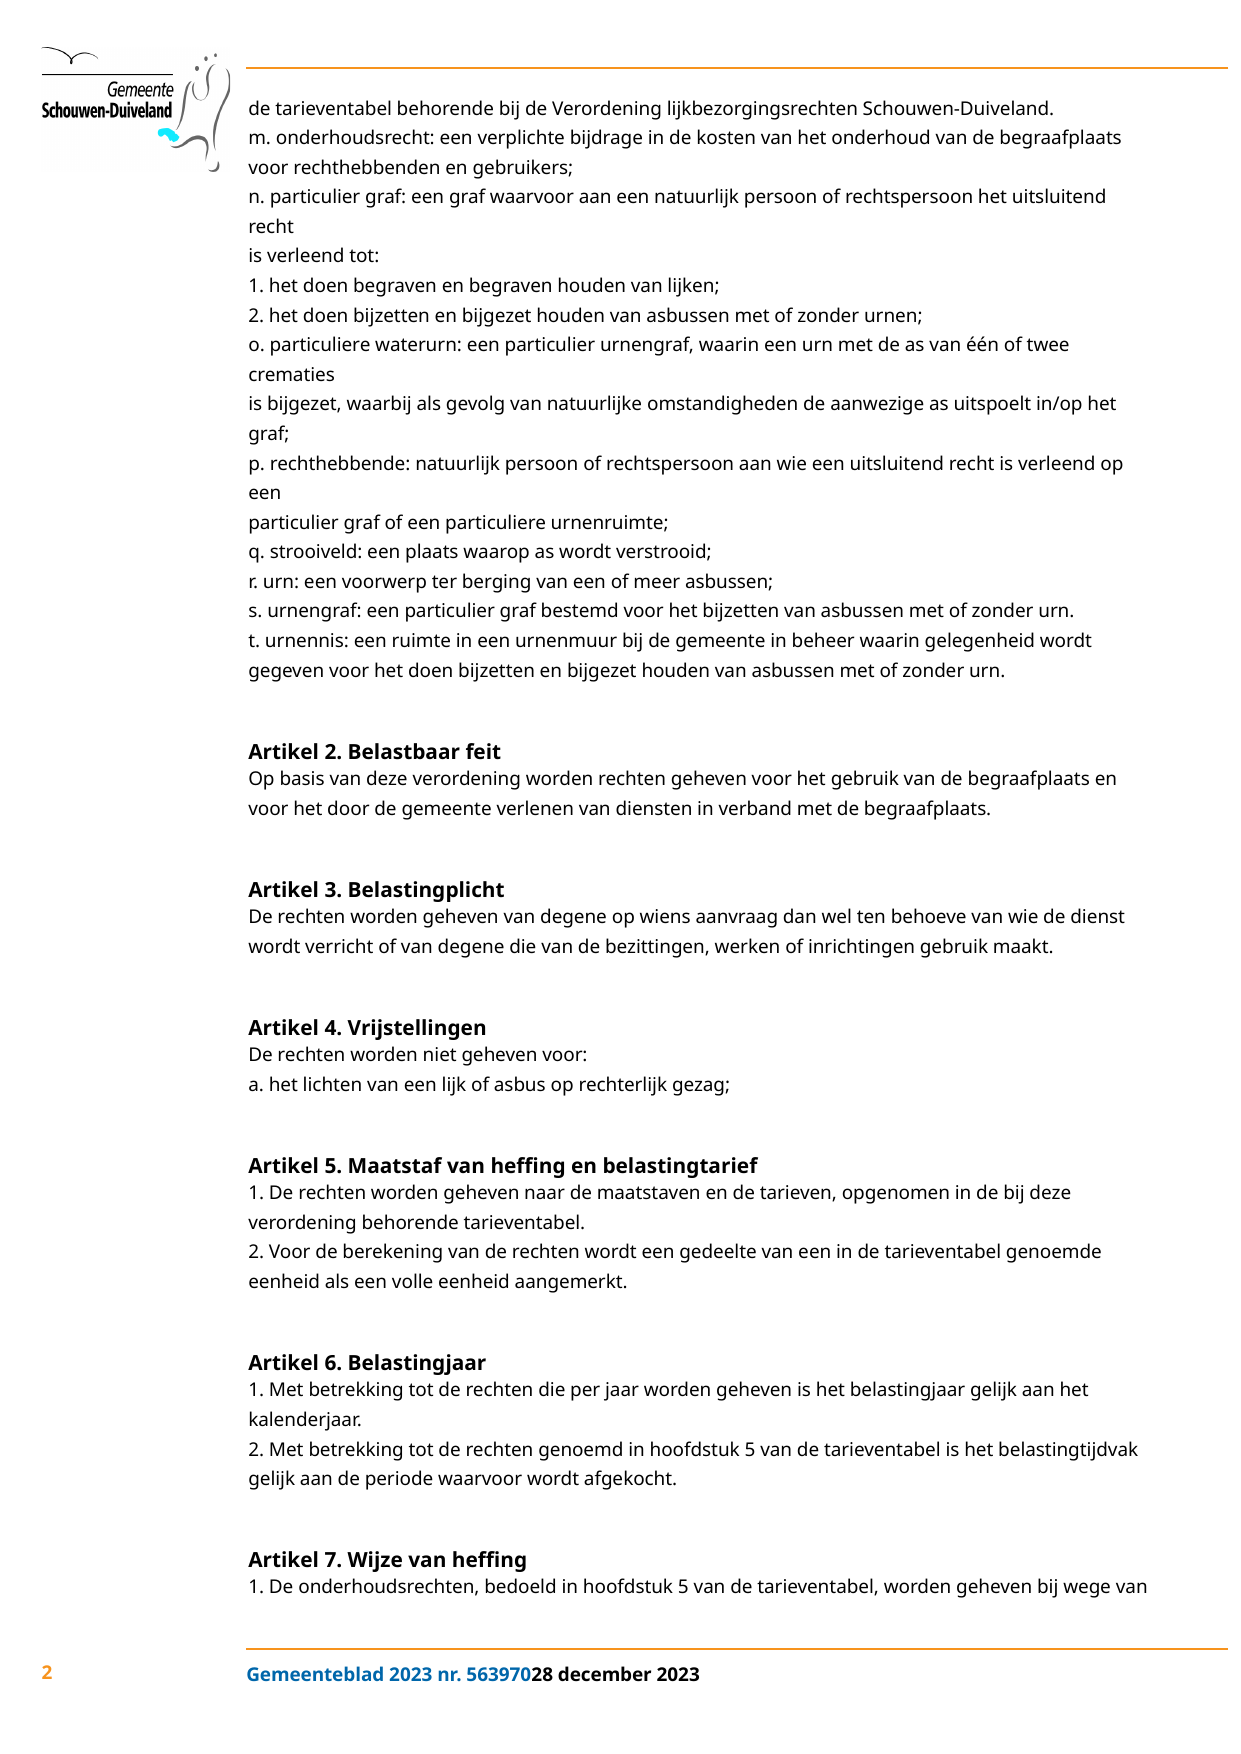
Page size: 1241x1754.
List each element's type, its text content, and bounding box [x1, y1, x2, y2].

text gegeven voor het doen bijzetten en bijgezet houden van asbussen met of zonder urn. [248, 657, 1152, 683]
text De rechten worden geheven van degene op wiens aanvraag dan wel ten behoeve van wie de dienst wordt verricht of van degene die van de bezittingen, werken of inrichtingen gebruik maakt. [248, 903, 1152, 959]
text gelijk aan de periode waarvoor wordt afgekocht. [248, 1465, 1152, 1491]
picture [41, 47, 231, 172]
text 2. Met betrekking tot de rechten genoemd in hoofdstuk 5 van de tarieventabel is het belastingtijdvak [248, 1436, 1152, 1461]
text Artikel 5. Maatstaf van heffing en belastingtarief [248, 1151, 1152, 1179]
text q. strooiveld: een plaats waarop as wordt verstrooid; [248, 538, 1152, 564]
text 2. Voor de berekening van de rechten wordt een gedeelte van een in de tarieventabel genoemde [248, 1238, 1152, 1264]
text Artikel 3. Belastingplicht [248, 875, 1152, 903]
text Artikel 2. Belastbaar feit [248, 737, 1152, 765]
text de tarieventabel behorende bij de Verordening lijkbezorgingsrechten Schouwen-Duiveland. [248, 95, 1152, 121]
text Op basis van deze verordening worden rechten geheven voor het gebruik van de begraafplaats en voor het door de gemeente verlenen van diensten in verband met de begraafplaats. [248, 765, 1152, 821]
text 1. De onderhoudsrechten, bedoeld in hoofdstuk 5 van de tarieventabel, worden geheven bij wege van [248, 1574, 1152, 1599]
text s. urnengraf: een particulier graf bestemd voor het bijzetten van asbussen met of zonder urn. [248, 598, 1152, 623]
text o. particuliere waterurn: een particulier urnengraf, waarin een urn met de as van één of twee crematies [248, 331, 1152, 387]
text r. urn: een voorwerp ter berging van een of meer asbussen; [248, 568, 1152, 594]
text m. onderhoudsrecht: een verplichte bijdrage in de kosten van het onderhoud van de begraafplaats [248, 124, 1152, 150]
text p. rechthebbende: natuurlijk persoon of rechtspersoon aan wie een uitsluitend recht is verleend op een [248, 450, 1152, 505]
text is bijgezet, waarbij als gevolg van natuurlijke omstandigheden de aanwezige as uitspoelt in/op het [248, 391, 1152, 416]
text graf; [248, 420, 1152, 446]
text particulier graf of een particuliere urnenruimte; [248, 509, 1152, 535]
text a. het lichten van een lijk of asbus op rechterlijk gezag; [248, 1071, 1152, 1097]
text Artikel 7. Wijze van heffing [248, 1545, 1152, 1574]
text verordening behorende tarieventabel. [248, 1209, 1152, 1235]
text 1. Met betrekking tot de rechten die per jaar worden geheven is het belastingjaar gelijk aan het [248, 1377, 1152, 1402]
text n. particulier graf: een graf waarvoor aan een natuurlijk persoon of rechtspersoon het uitsluitend recht [248, 183, 1152, 239]
text kalenderjaar. [248, 1406, 1152, 1432]
text is verleend tot: [248, 243, 1152, 268]
text voor rechthebbenden en gebruikers; [248, 154, 1152, 180]
text Artikel 4. Vrijstellingen [248, 1013, 1152, 1041]
text t. urnennis: een ruimte in een urnenmuur bij de gemeente in beheer waarin gelegenheid wordt [248, 627, 1152, 653]
text 2. het doen bijzetten en bijgezet houden van asbussen met of zonder urnen; [248, 302, 1152, 328]
text 1. het doen begraven en begraven houden van lijken; [248, 272, 1152, 298]
text eenheid als een volle eenheid aangemerkt. [248, 1268, 1152, 1294]
text 1. De rechten worden geheven naar de maatstaven en de tarieven, opgenomen in de bij deze [248, 1179, 1152, 1205]
text De rechten worden niet geheven voor: [248, 1041, 1152, 1067]
text Artikel 6. Belastingjaar [248, 1348, 1152, 1377]
